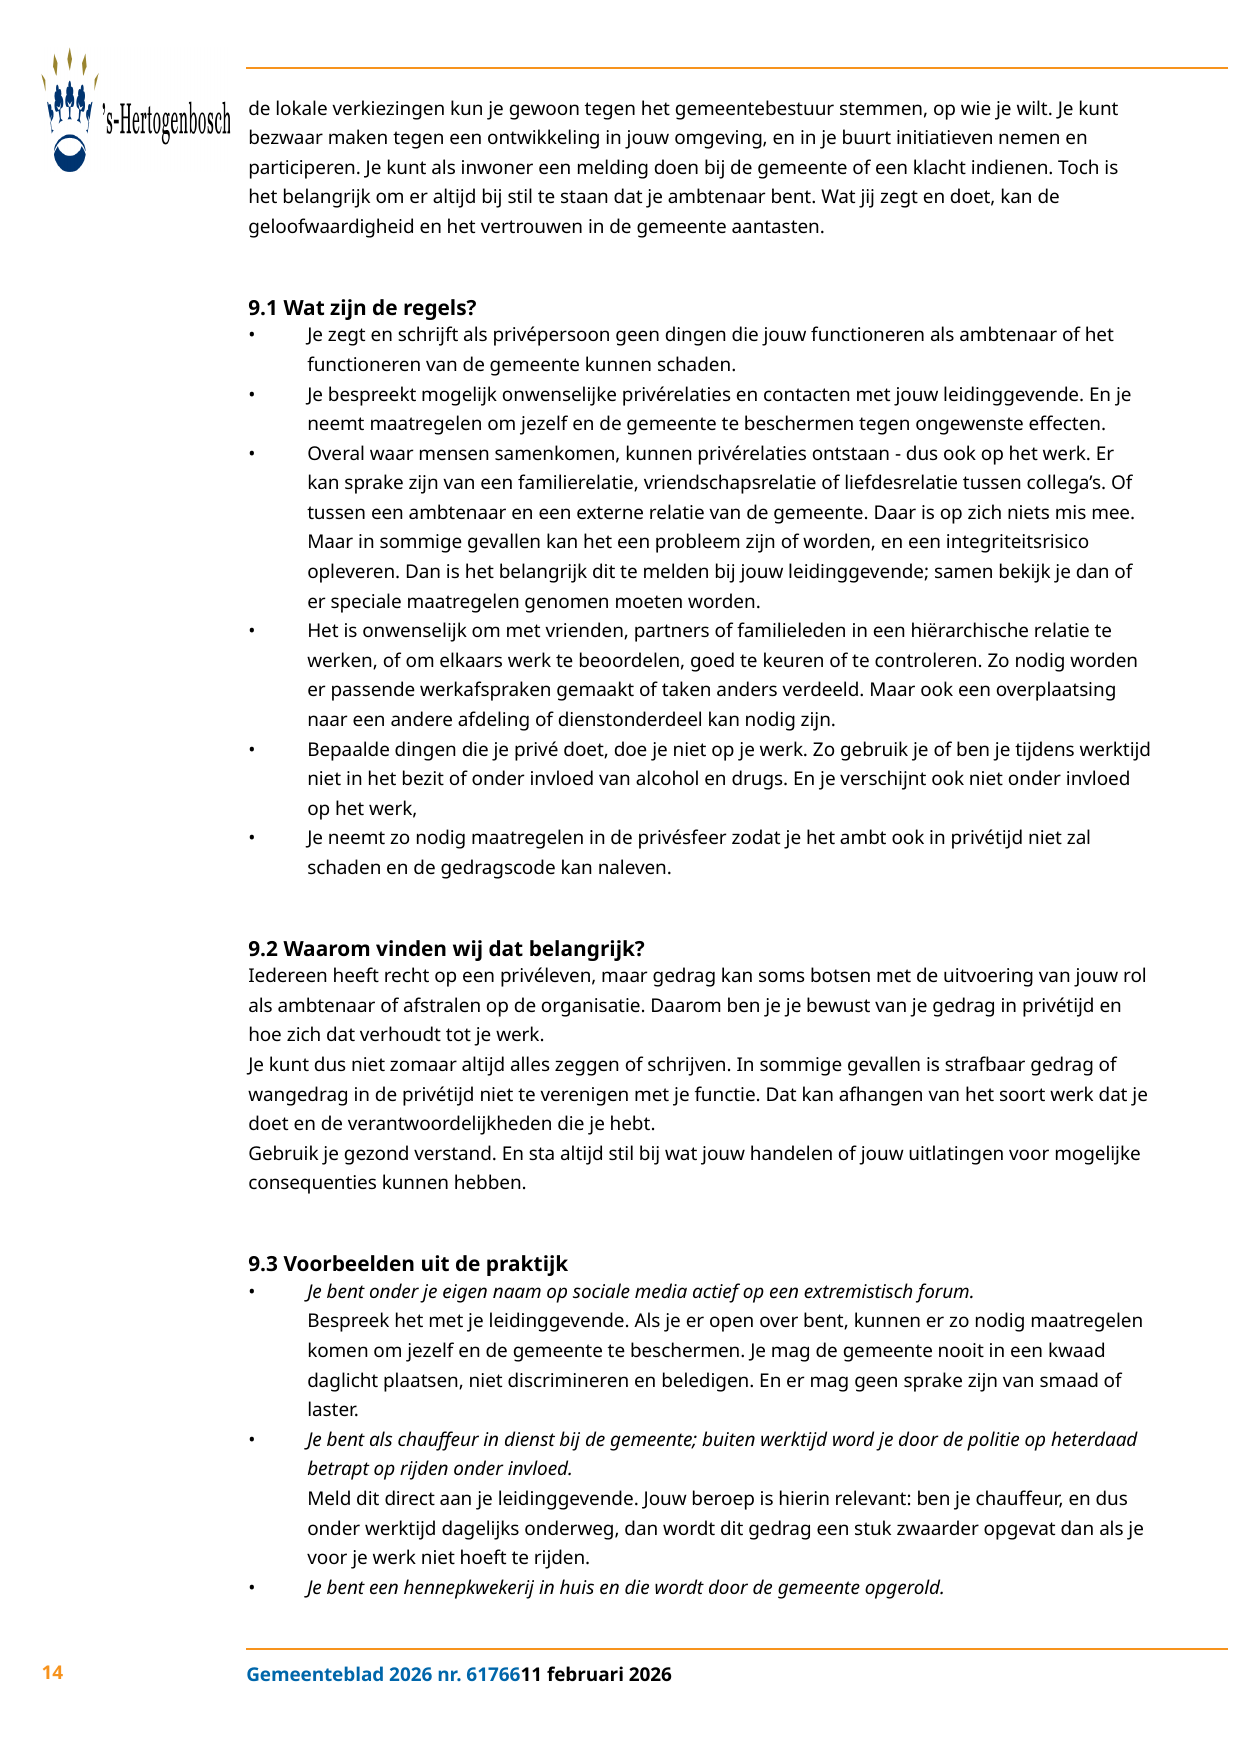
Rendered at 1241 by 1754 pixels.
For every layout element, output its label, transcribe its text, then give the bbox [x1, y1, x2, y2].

list Het is onwenselijk om met vrienden, partners of familieleden in een hiërarchische relatie te werken, of om elkaars werk te beoordelen, goed te keuren of te controleren. Zo nodig worden er passende werkafspraken gemaakt of taken anders verdeeld. Maar ook een overplaatsing naar een andere afdeling of dienstonderdeel kan nodig zijn. [248, 617, 1152, 732]
picture [41, 47, 231, 172]
list Je neemt zo nodig maatregelen in de privésfeer zodat je het ambt ook in privétijd niet zal schaden en de gedragscode kan naleven. [248, 824, 1152, 880]
list Overal waar mensen samenkomen, kunnen privérelaties ontstaan - dus ook op het werk. Er kan sprake zijn van een familierelatie, vriendschapsrelatie of liefdesrelatie tussen collega’s. Of tussen een ambtenaar en een externe relatie van de gemeente. Daar is op zich niets mis mee. Maar in sommige gevallen kan het een probleem zijn of worden, en een integriteitsrisico opleveren. Dan is het belangrijk dit te melden bij jouw leidinggevende; samen bekijk je dan of er speciale maatregelen genomen moeten worden. [248, 440, 1152, 613]
list Meld dit direct aan je leidinggevende. Jouw beroep is hierin relevant: ben je chauffeur, en dus onder werktijd dagelijks onderweg, dan wordt dit gedrag een stuk zwaarder opgevat dan als je voor je werk niet hoeft te rijden. [248, 1485, 1152, 1570]
text 9.3 Voorbeelden uit de praktijk [248, 1249, 1152, 1278]
text Iedereen heeft recht op een privéleven, maar gedrag kan soms botsen met de uitvoering van jouw rol als ambtenaar of afstralen op de organisatie. Daarom ben je je bewust van je gedrag in privétijd en hoe zich dat verhoudt tot je werk. [248, 962, 1152, 1047]
text Je kunt dus niet zomaar altijd alles zeggen of schrijven. In sommige gevallen is strafbaar gedrag of wangedrag in de privétijd niet te verenigen met je functie. Dat kan afhangen van het soort werk dat je doet en de verantwoordelijkheden die je hebt. [248, 1051, 1152, 1136]
list Je bent onder je eigen naam op sociale media actief op een extremistisch forum. [248, 1278, 1152, 1304]
list Je bent als chauffeur in dienst bij de gemeente; buiten werktijd word je door de politie op heterdaad betrapt op rijden onder invloed. [248, 1426, 1152, 1481]
text 9.2 Waarom vinden wij dat belangrijk? [248, 934, 1152, 962]
text Gebruik je gezond verstand. En sta altijd stil bij wat jouw handelen of jouw uitlatingen voor mogelijke consequenties kunnen hebben. [248, 1140, 1152, 1195]
text 9.1 Wat zijn de regels? [248, 293, 1152, 322]
list Je bespreekt mogelijk onwenselijke privérelaties en contacten met jouw leidinggevende. En je neemt maatregelen om jezelf en de gemeente te beschermen tegen ongewenste effecten. [248, 381, 1152, 436]
list Bepaalde dingen die je privé doet, doe je niet op je werk. Zo gebruik je of ben je tijdens werktijd niet in het bezit of onder invloed van alcohol en drugs. En je verschijnt ook niet onder invloed op het werk, [248, 736, 1152, 821]
list Je zegt en schrijft als privépersoon geen dingen die jouw functioneren als ambtenaar of het functioneren van de gemeente kunnen schaden. [248, 322, 1152, 377]
list Bespreek het met je leidinggevende. Als je er open over bent, kunnen er zo nodig maatregelen komen om jezelf en de gemeente te beschermen. Je mag de gemeente nooit in een kwaad daglicht plaatsen, niet discrimineren en beledigen. En er mag geen sprake zijn van smaad of laster. [248, 1308, 1152, 1422]
text de lokale verkiezingen kun je gewoon tegen het gemeentebestuur stemmen, op wie je wilt. Je kunt bezwaar maken tegen een ontwikkeling in jouw omgeving, en in je buurt initiatieven nemen en participeren. Je kunt als inwoner een melding doen bij de gemeente of een klacht indienen. Toch is het belangrijk om er altijd bij stil te staan dat je ambtenaar bent. Wat jij zegt en doet, kan de geloofwaardigheid en het vertrouwen in de gemeente aantasten. [248, 95, 1152, 239]
list Je bent een hennepkwekerij in huis en die wordt door de gemeente opgerold. [248, 1574, 1152, 1599]
